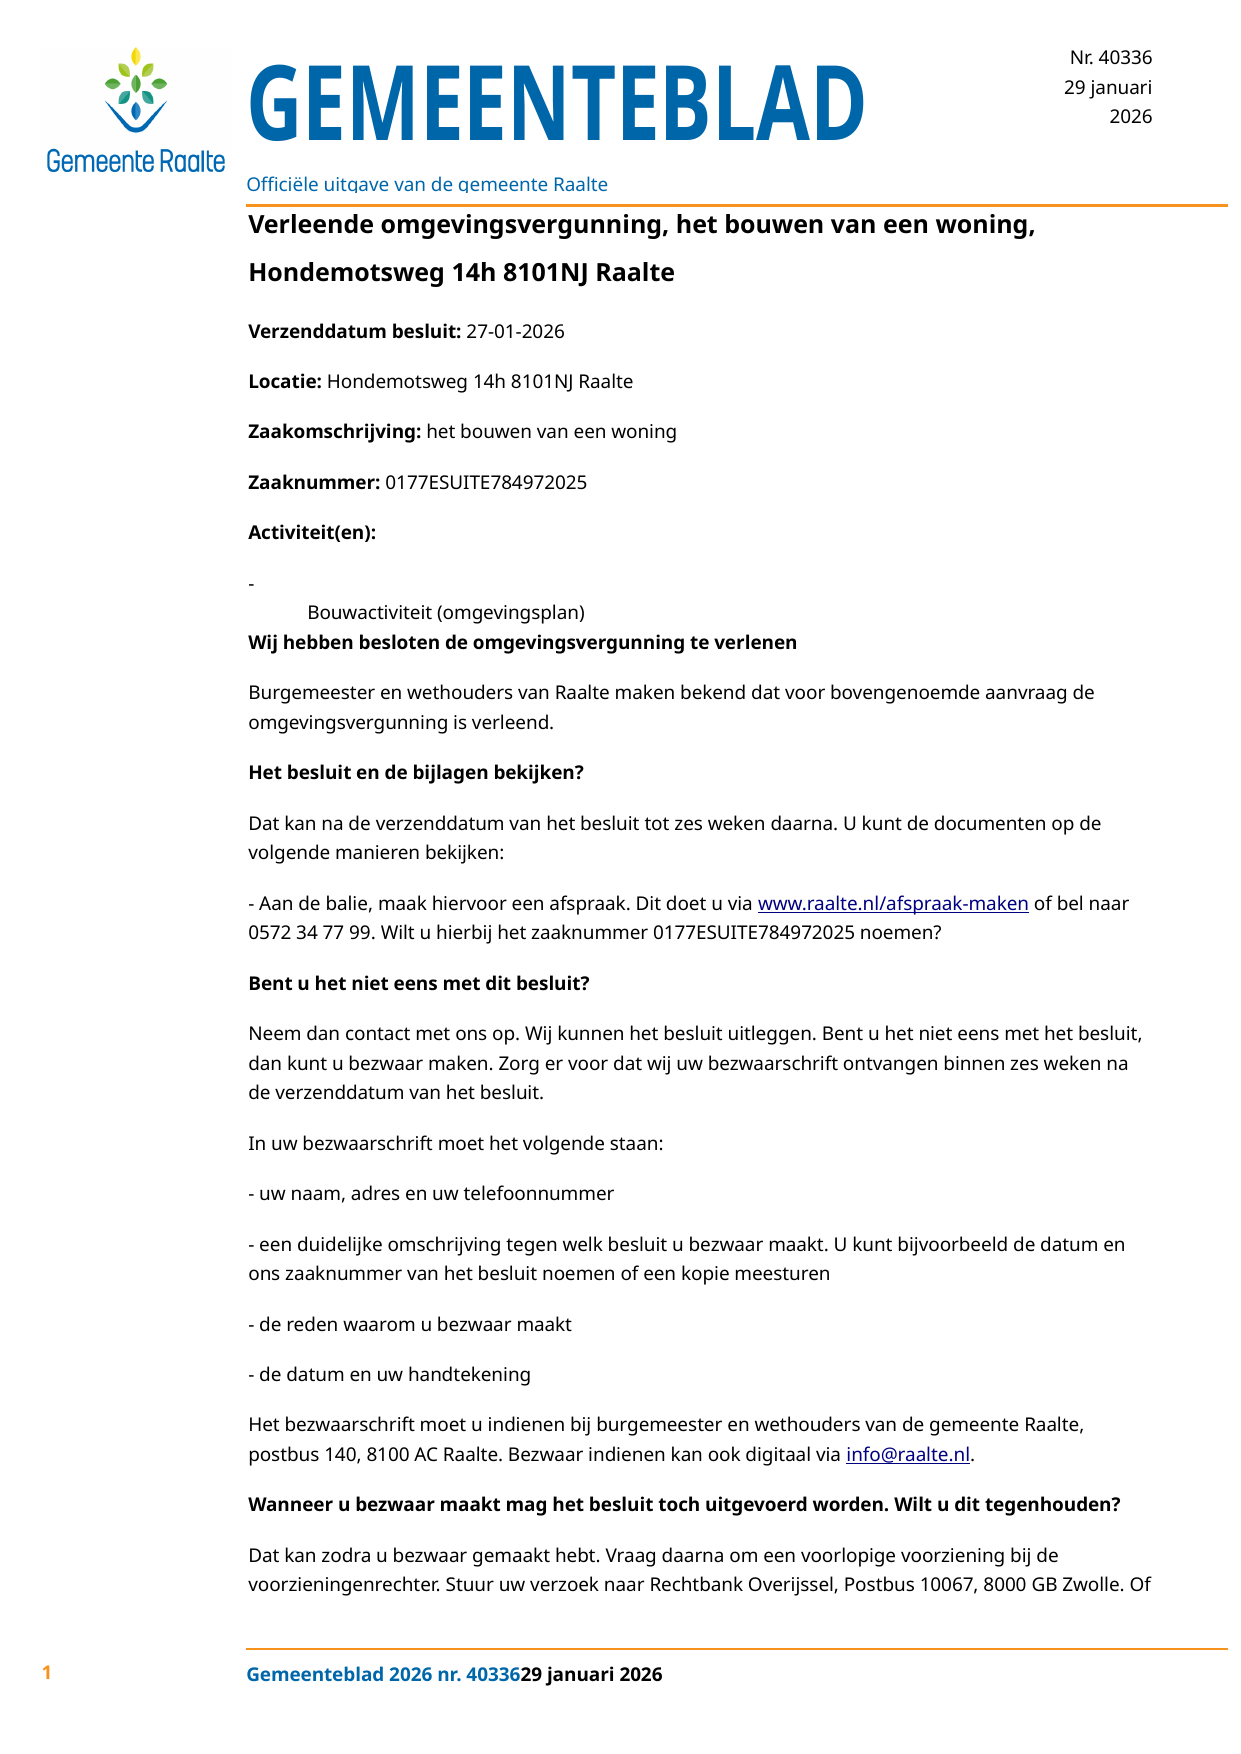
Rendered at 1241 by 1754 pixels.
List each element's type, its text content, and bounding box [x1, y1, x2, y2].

text Dat kan zodra u bezwaar gemaakt hebt. Vraag daarna om een voorlopige voorziening bij de voorzieningenrechter. Stuur uw verzoek naar Rechtbank Overijssel, Postbus 10067, 8000 GB Zwolle. Of [248, 1542, 1152, 1597]
picture [41, 47, 231, 172]
text Verleende omgevingsvergunning, het bouwen van een woning, Hondemotsweg 14h 8101NJ Raalte [248, 207, 1152, 288]
text Verzenddatum besluit: 27-01-2026 [248, 318, 1152, 344]
text Activiteit(en): [248, 519, 1152, 545]
text Wij hebben besloten de omgevingsvergunning te verlenen [248, 629, 1152, 655]
text Dat kan na de verzenddatum van het besluit tot zes weken daarna. U kunt de documenten op de volgende manieren bekijken: [248, 810, 1152, 865]
list Bouwactiviteit (omgevingsplan) [248, 599, 1152, 625]
text Het besluit en de bijlagen bekijken? [248, 759, 1152, 785]
text Bent u het niet eens met dit besluit? [248, 970, 1152, 996]
text Zaaknummer: 0177ESUITE784972025 [248, 469, 1152, 495]
text Burgemeester en wethouders van Raalte maken bekend dat voor bovengenoemde aanvraag de omgevingsvergunning is verleend. [248, 679, 1152, 735]
text - Aan de balie, maak hiervoor een afspraak. Dit doet u via www.raalte.nl/afspraak-maken of bel naar 0572 34 77 99. Wilt u hierbij het zaaknummer 0177ESUITE784972025 noemen? [248, 890, 1152, 945]
text Locatie: Hondemotsweg 14h 8101NJ Raalte [248, 368, 1152, 394]
text - de reden waarom u bezwaar maakt [248, 1311, 1152, 1337]
text - uw naam, adres en uw telefoonnummer [248, 1180, 1152, 1206]
text - een duidelijke omschrijving tegen welk besluit u bezwaar maakt. U kunt bijvoorbeeld de datum en ons zaaknummer van het besluit noemen of een kopie meesturen [248, 1231, 1152, 1286]
text Neem dan contact met ons op. Wij kunnen het besluit uitleggen. Bent u het niet eens met het besluit, dan kunt u bezwaar maken. Zorg er voor dat wij uw bezwaarschrift ontvangen binnen zes weken na de verzenddatum van het besluit. [248, 1020, 1152, 1105]
text - de datum en uw handtekening [248, 1361, 1152, 1387]
text Het bezwaarschrift moet u indienen bij burgemeester en wethouders van de gemeente Raalte, postbus 140, 8100 AC Raalte. Bezwaar indienen kan ook digitaal via info@raalte.nl. [248, 1412, 1152, 1467]
text Wanneer u bezwaar maakt mag het besluit toch uitgevoerd worden. Wilt u dit tegenhouden? [248, 1492, 1152, 1517]
text Zaakomschrijving: het bouwen van een woning [248, 419, 1152, 444]
text In uw bezwaarschrift moet het volgende staan: [248, 1130, 1152, 1156]
